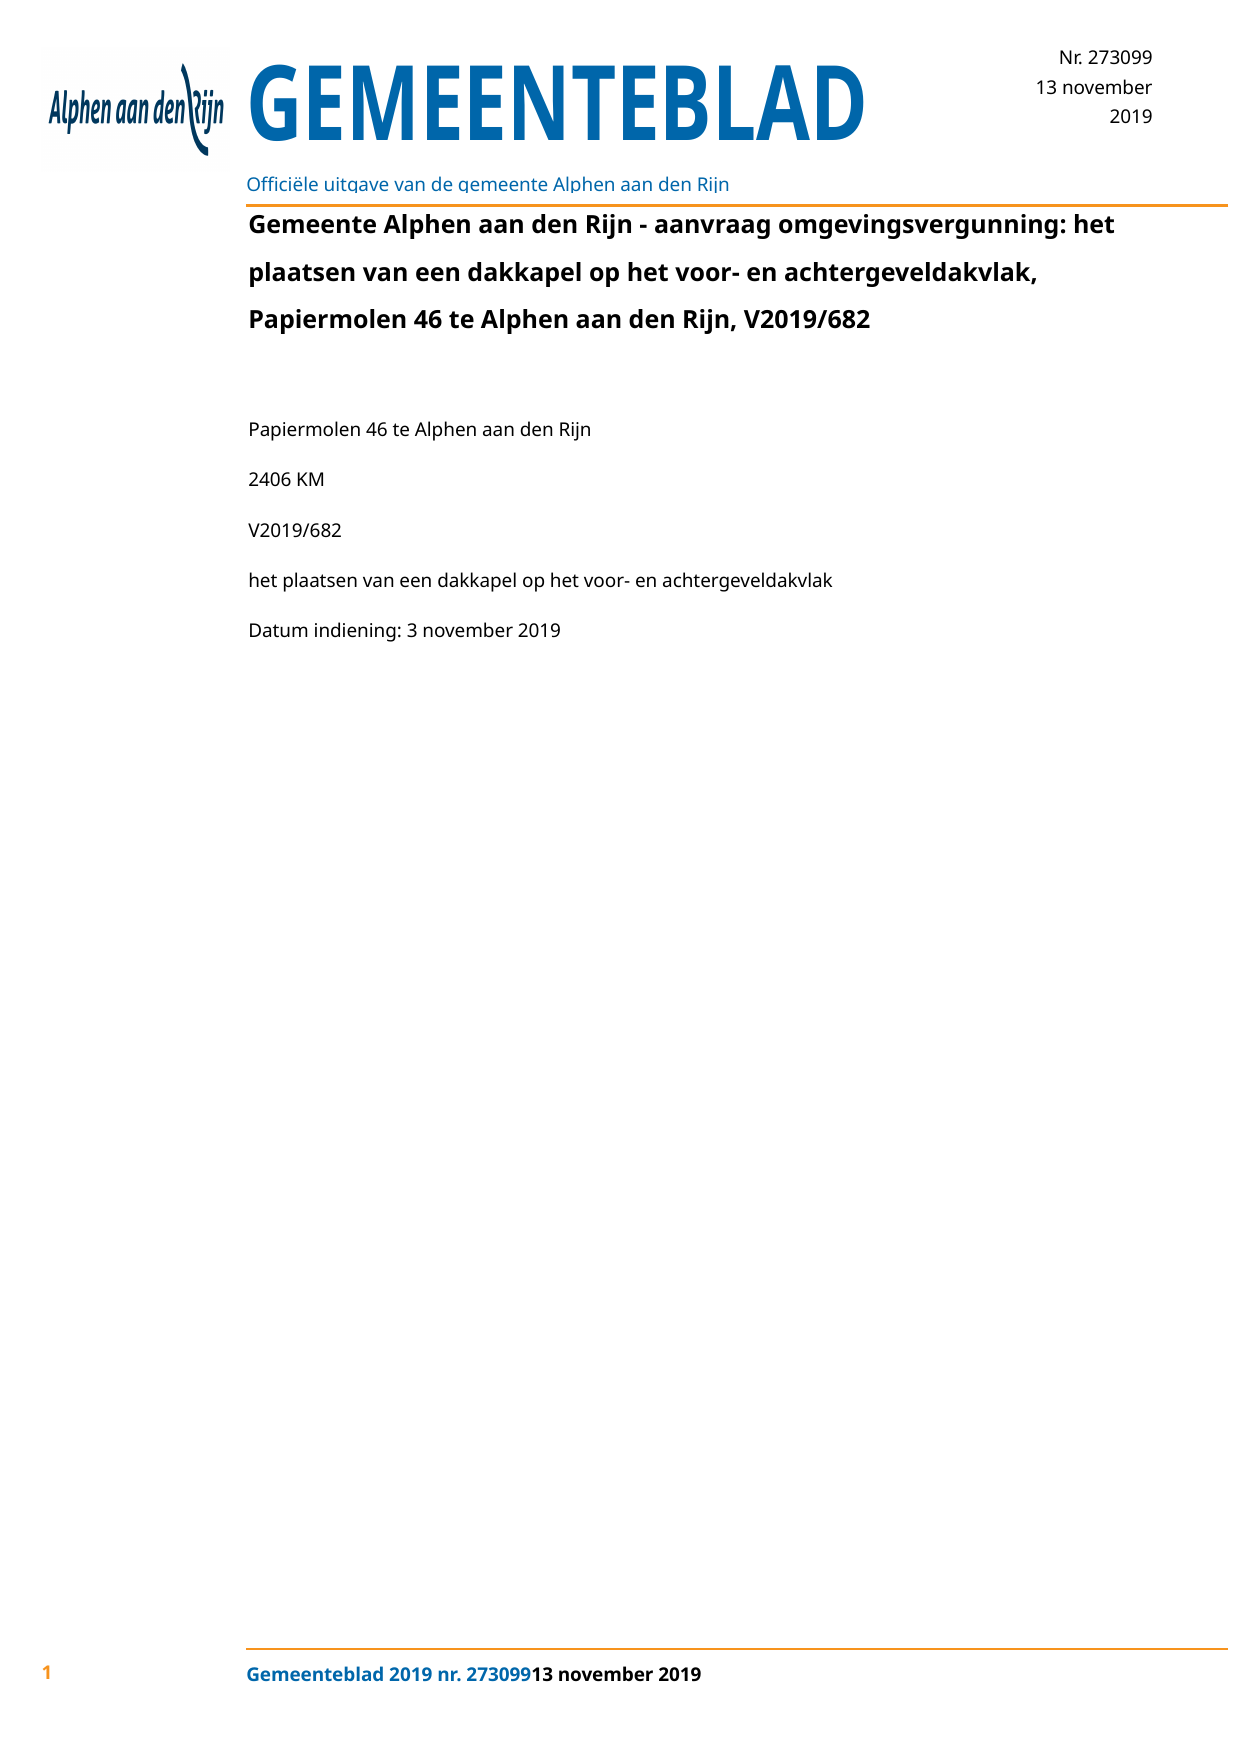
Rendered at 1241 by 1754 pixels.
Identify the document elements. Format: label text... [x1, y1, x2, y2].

picture [41, 47, 231, 172]
text het plaatsen van een dakkapel op het voor- en achtergeveldakvlak [248, 567, 1152, 593]
text Gemeente Alphen aan den Rijn - aanvraag omgevingsvergunning: het plaatsen van een dakkapel op het voor- en achtergeveldakvlak, Papiermolen 46 te Alphen aan den Rijn, V2019/682 [248, 207, 1152, 336]
text Datum indiening: 3 november 2019 [248, 618, 1152, 643]
text V2019/682 [248, 517, 1152, 542]
text Papiermolen 46 te Alphen aan den Rijn [248, 416, 1152, 442]
text 2406 KM [248, 466, 1152, 492]
